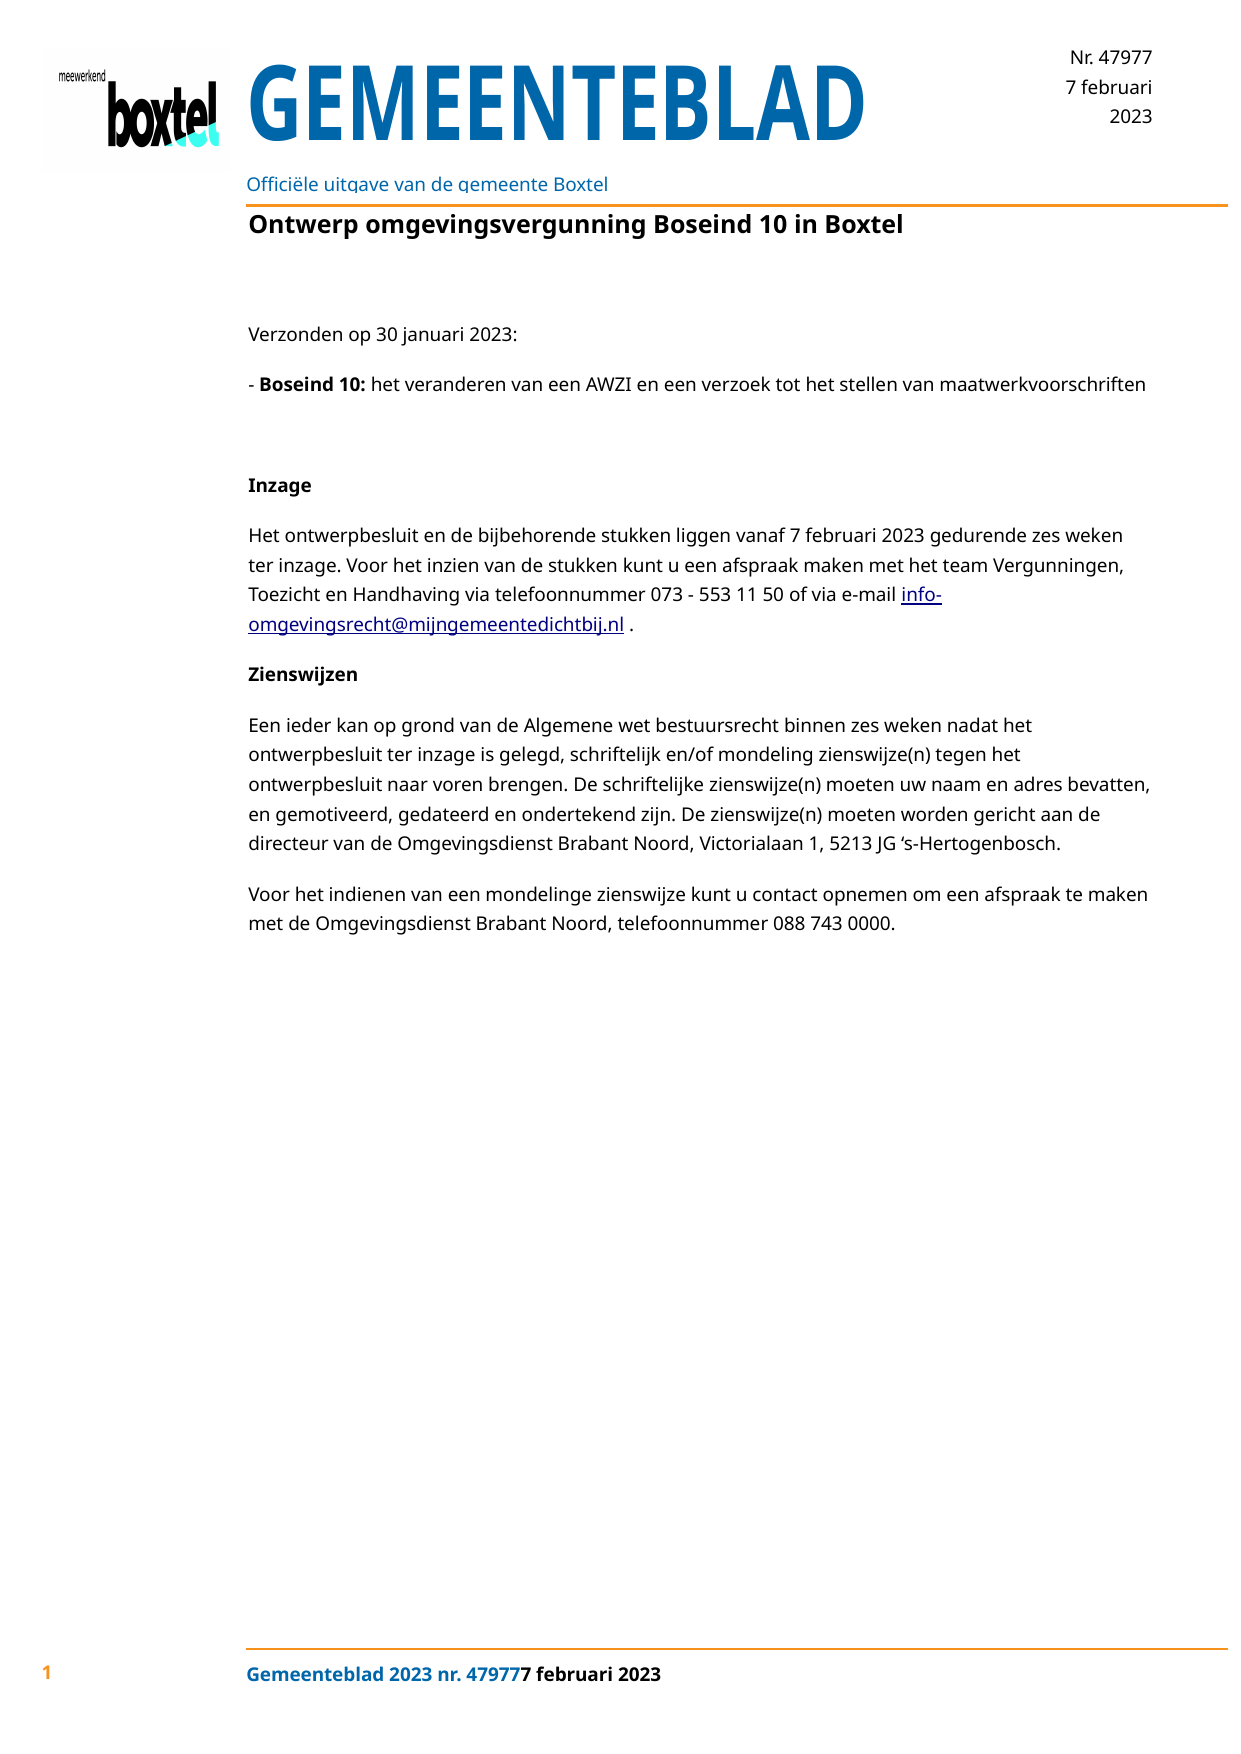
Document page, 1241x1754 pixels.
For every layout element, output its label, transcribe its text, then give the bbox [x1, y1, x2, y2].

text Een ieder kan op grond van de Algemene wet bestuursrecht binnen zes weken nadat het ontwerpbesluit ter inzage is gelegd, schriftelijk en/of mondeling zienswijze(n) tegen het ontwerpbesluit naar voren brengen. De schriftelijke zienswijze(n) moeten uw naam en adres bevatten, en gemotiveerd, gedateerd en ondertekend zijn. De zienswijze(n) moeten worden gericht aan de directeur van de Omgevingsdienst Brabant Noord, Victorialaan 1, 5213 JG ‘s-Hertogenbosch. [248, 712, 1152, 856]
text Het ontwerpbesluit en de bijbehorende stukken liggen vanaf 7 februari 2023 gedurende zes weken ter inzage. Voor het inzien van de stukken kunt u een afspraak maken met het team Vergunningen, Toezicht en Handhaving via telefoonnummer 073 - 553 11 50 of via e-mail info-omgevingsrecht@mijngemeentedichtbij.nl . [248, 522, 1152, 637]
text Ontwerp omgevingsvergunning Boseind 10 in Boxtel [248, 207, 1152, 241]
text Zienswijzen [248, 662, 1152, 687]
text Inzage [248, 472, 1152, 498]
text Verzonden op 30 januari 2023: [248, 321, 1152, 346]
text Voor het indienen van een mondelinge zienswijze kunt u contact opnemen om een afspraak te maken met de Omgevingsdienst Brabant Noord, telefoonnummer 088 743 0000. [248, 881, 1152, 936]
picture [41, 47, 231, 172]
text - Boseind 10: het veranderen van een AWZI en een verzoek tot het stellen van maatwerkvoorschriften [248, 371, 1152, 397]
